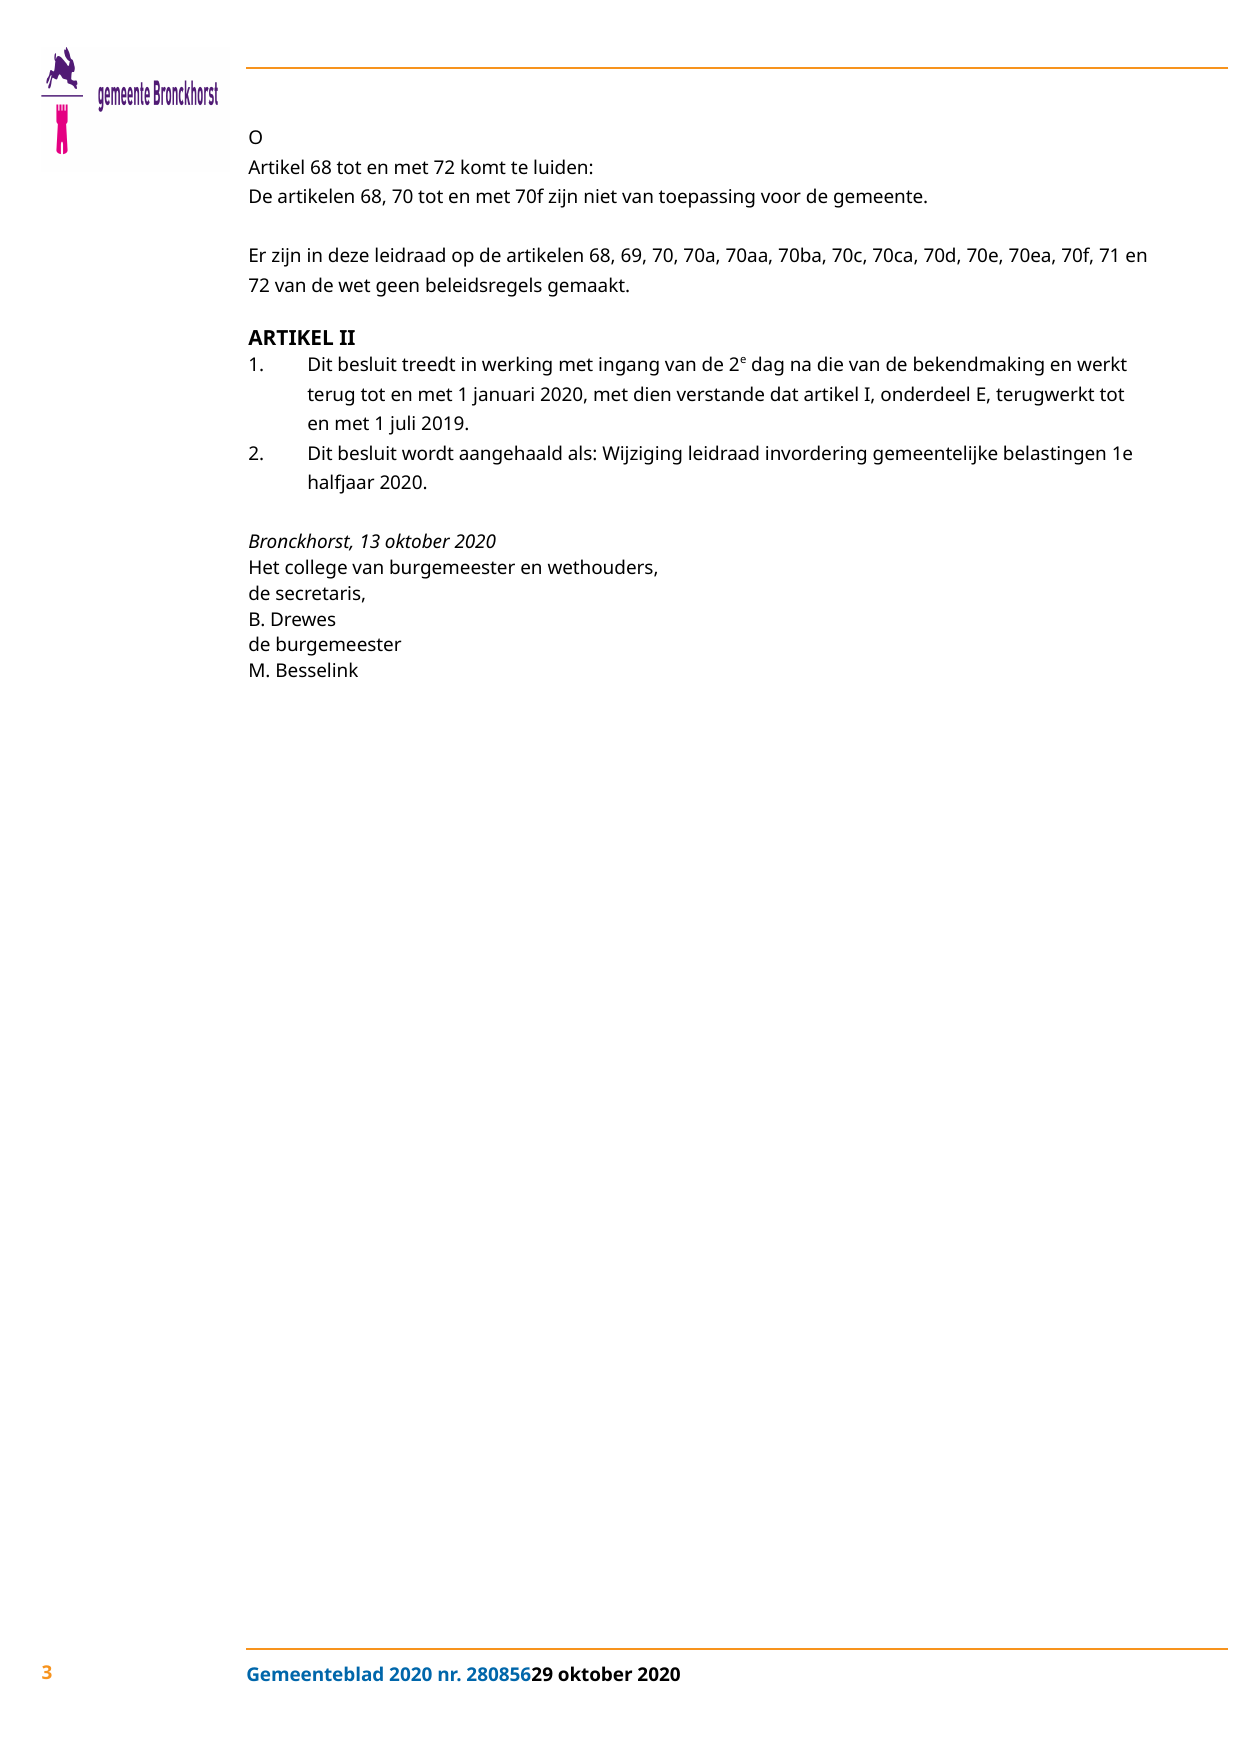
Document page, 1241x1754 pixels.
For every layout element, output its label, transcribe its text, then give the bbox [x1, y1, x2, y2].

text de burgemeester [248, 632, 1152, 657]
text de secretaris, [248, 580, 1152, 606]
text Bronckhorst, 13 oktober 2020 [248, 529, 1152, 554]
text De artikelen 68, 70 tot en met 70f zijn niet van toepassing voor de gemeente. [248, 183, 1152, 209]
text Artikel 68 tot en met 72 komt te luiden: [248, 154, 1152, 180]
picture [41, 47, 231, 172]
list Dit besluit wordt aangehaald als: Wijziging leidraad invordering gemeentelijke belastingen 1e halfjaar 2020. [248, 440, 1152, 495]
text B. Drewes [248, 606, 1152, 632]
text ARTIKEL II [248, 323, 1152, 351]
text Het college van burgemeester en wethouders, [248, 554, 1152, 580]
list Dit besluit treedt in werking met ingang van de 2e dag na die van de bekendmaking en werkt terug tot en met 1 januari 2020, met dien verstande dat artikel I, onderdeel E, terugwerkt tot en met 1 juli 2019. [248, 351, 1152, 436]
text O [248, 124, 1152, 150]
text M. Besselink [248, 657, 1152, 683]
text Er zijn in deze leidraad op de artikelen 68, 69, 70, 70a, 70aa, 70ba, 70c, 70ca, 70d, 70e, 70ea, 70f, 71 en 72 van de wet geen beleidsregels gemaakt. [248, 243, 1152, 298]
